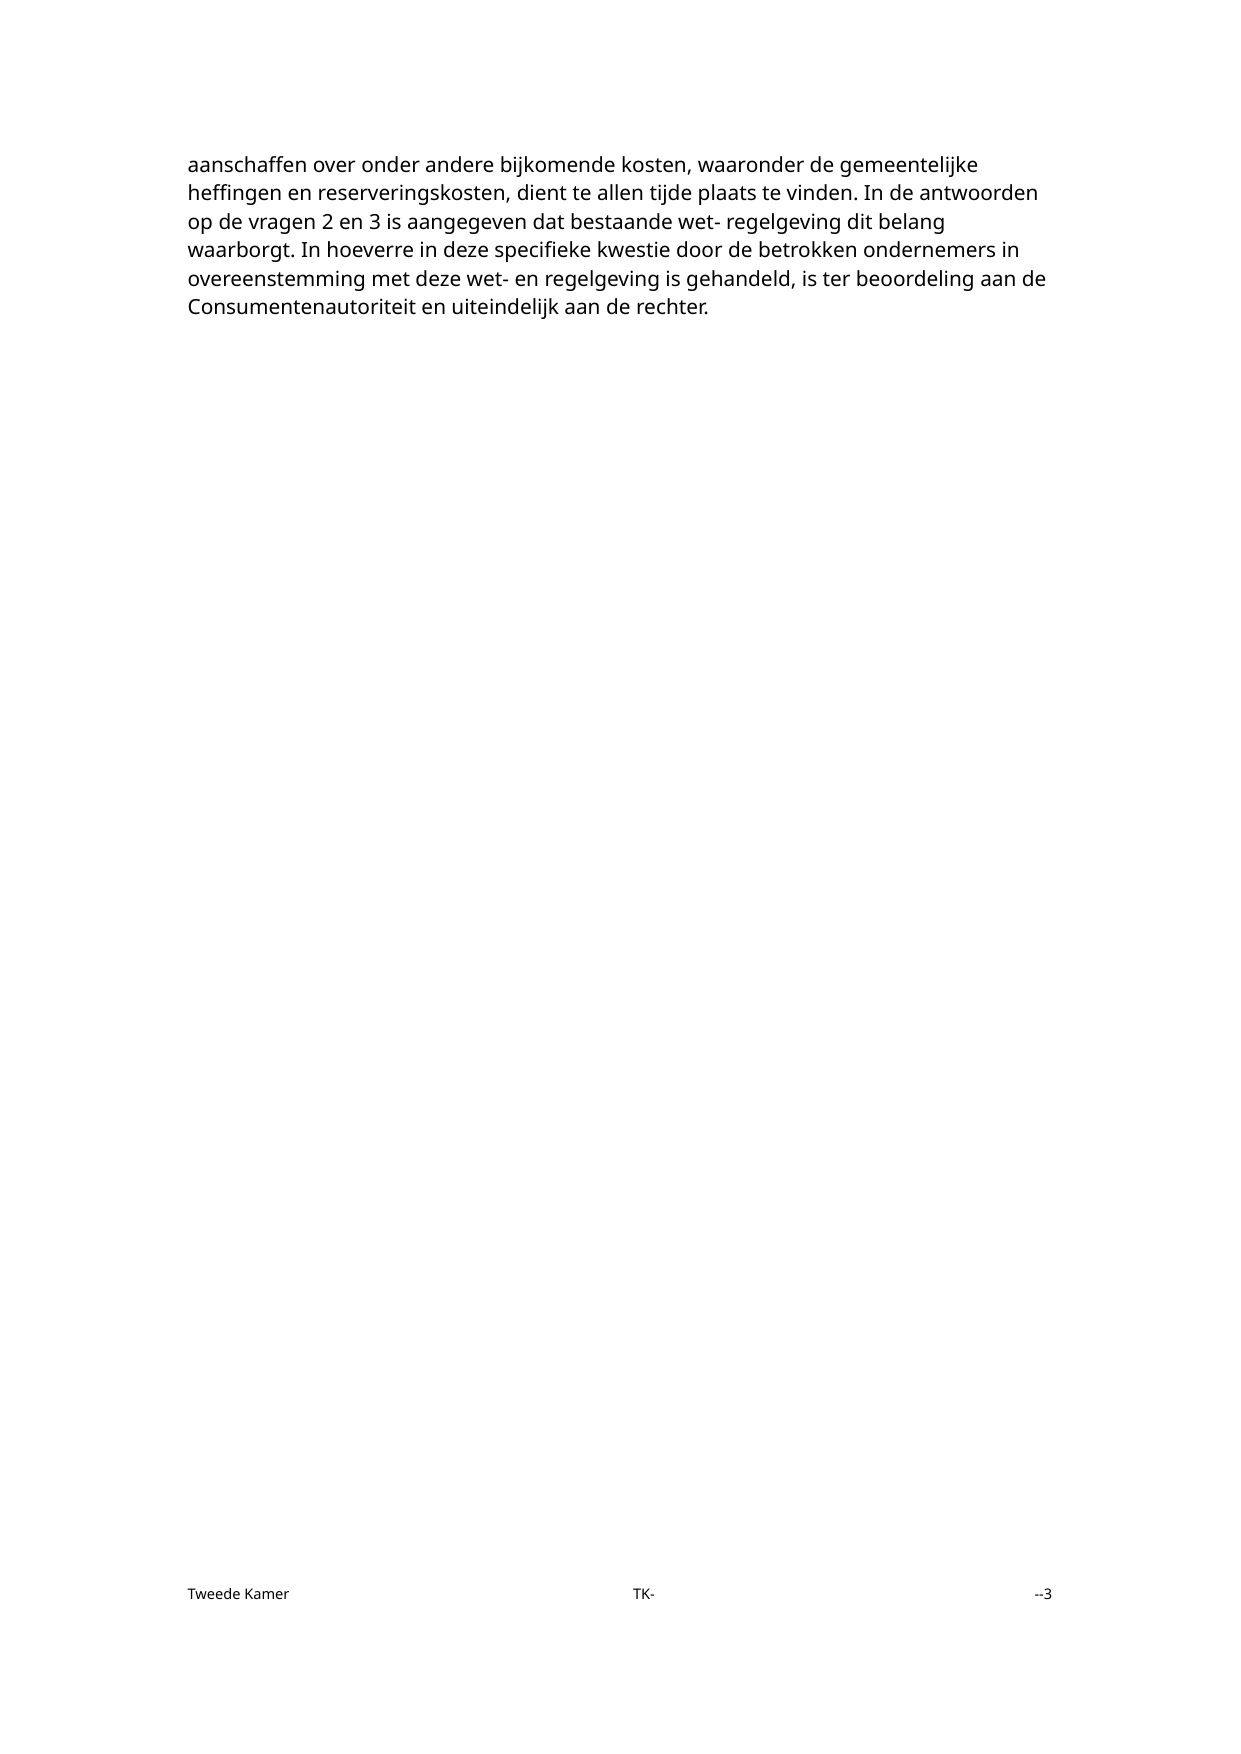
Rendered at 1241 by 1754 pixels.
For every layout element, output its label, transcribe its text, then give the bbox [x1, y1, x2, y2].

text aanschaffen over onder andere bijkomende kosten, waaronder de gemeentelijke heffingen en reserveringskosten, dient te allen tijde plaats te vinden. In de antwoorden op de vragen 2 en 3 is aangegeven dat bestaande wet- regelgeving dit belang waarborgt. In hoeverre in deze specifieke kwestie door de betrokken ondernemers in overeenstemming met deze wet- en regelgeving is gehandeld, is ter beoordeling aan de Consumentenautoriteit en uiteindelijk aan de rechter. [187, 150, 1053, 321]
